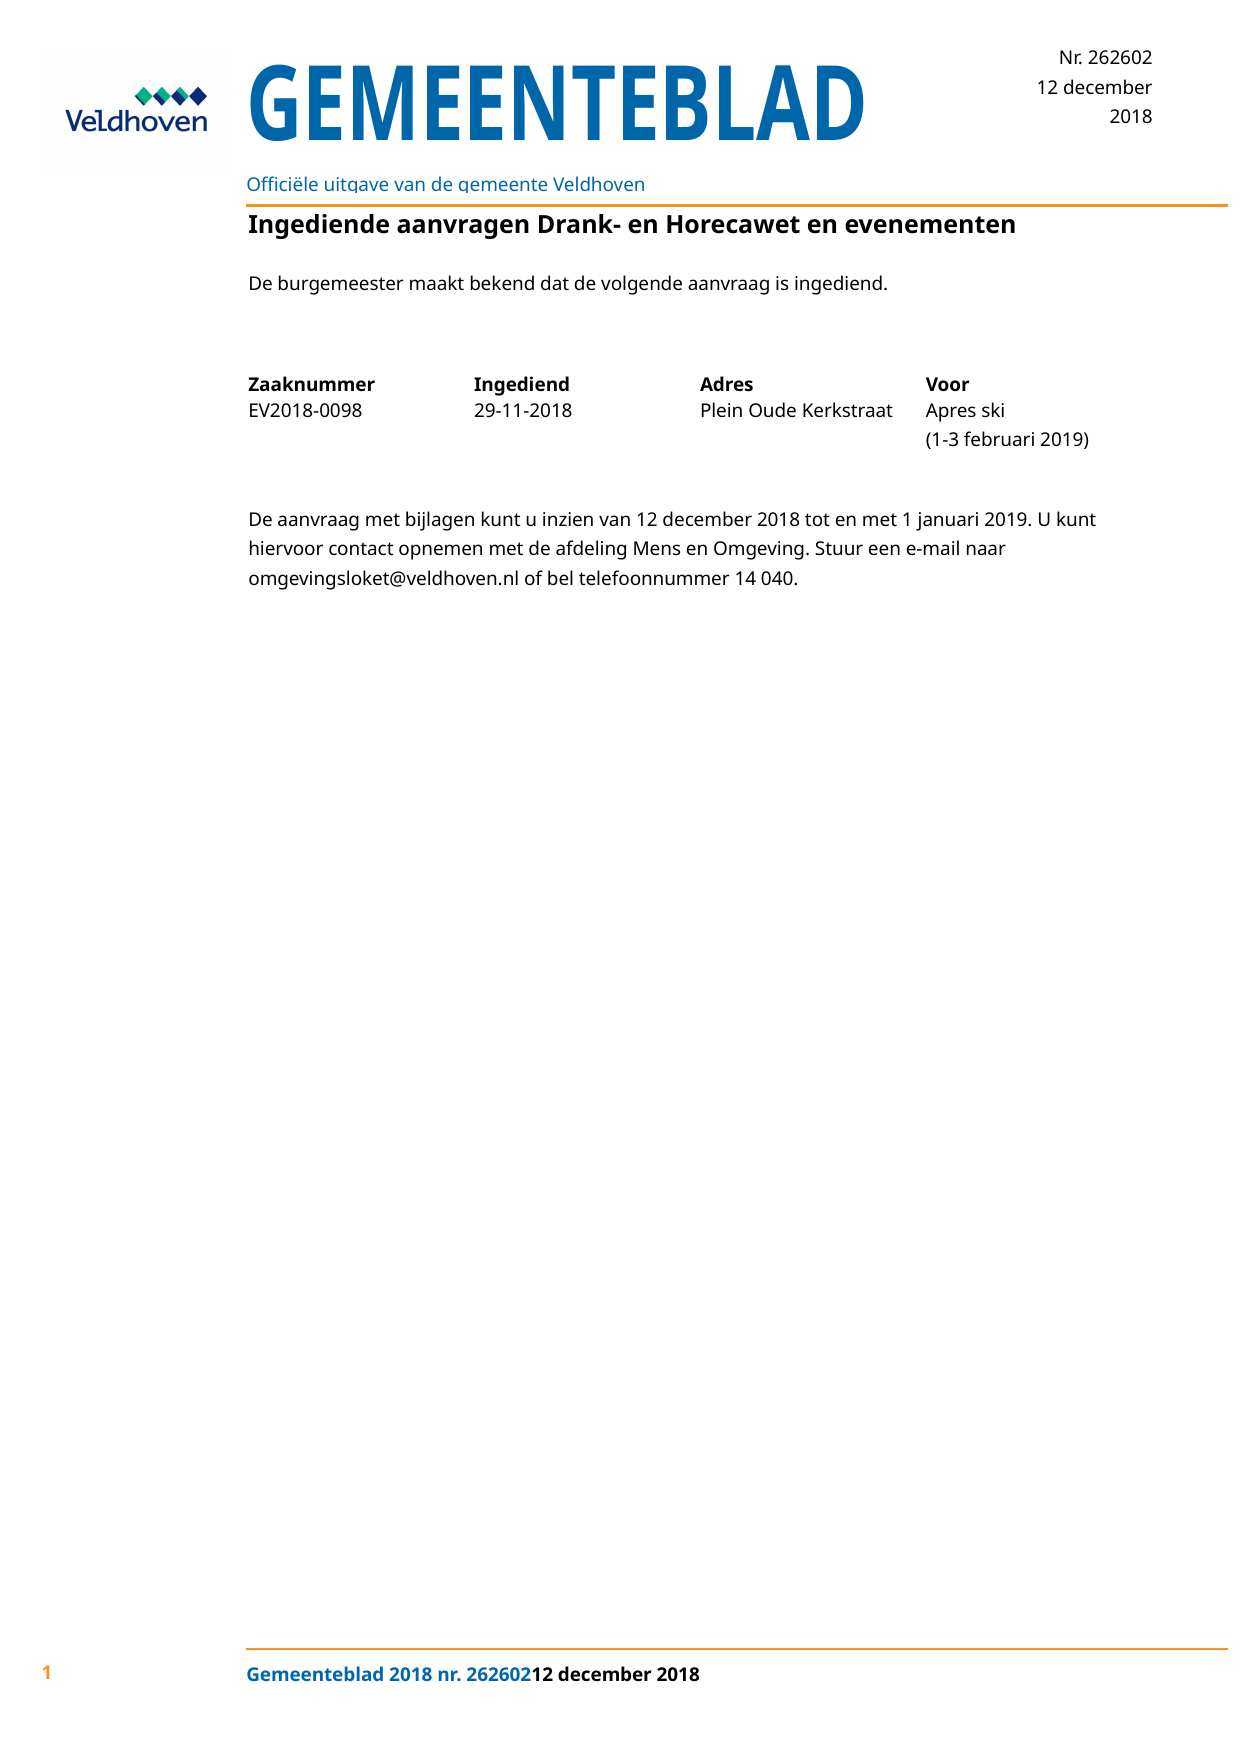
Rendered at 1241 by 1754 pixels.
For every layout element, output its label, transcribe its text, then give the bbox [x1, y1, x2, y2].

table_cell Apres ski (1-3 februari 2019) [926, 397, 1152, 452]
text Ingediende aanvragen Drank- en Horecawet en evenementen [248, 207, 1152, 241]
picture [41, 47, 231, 172]
table_cell EV2018-0098 [248, 397, 474, 452]
table_cell 29-11-2018 [474, 397, 700, 452]
table_header Ingediend [474, 371, 700, 397]
text De aanvraag met bijlagen kunt u inzien van 12 december 2018 tot en met 1 januari 2019. U kunt hiervoor contact opnemen met de afdeling Mens en Omgeving. Stuur een e-mail naar omgevingsloket@veldhoven.nl of bel telefoonnummer 14 040. [248, 506, 1152, 591]
table_header Voor [926, 371, 1152, 397]
text De burgemeester maakt bekend dat de volgende aanvraag is ingediend. [248, 270, 1152, 296]
table_cell Plein Oude Kerkstraat [700, 397, 926, 452]
table_header Adres [700, 371, 926, 397]
table_header Zaaknummer [248, 371, 474, 397]
